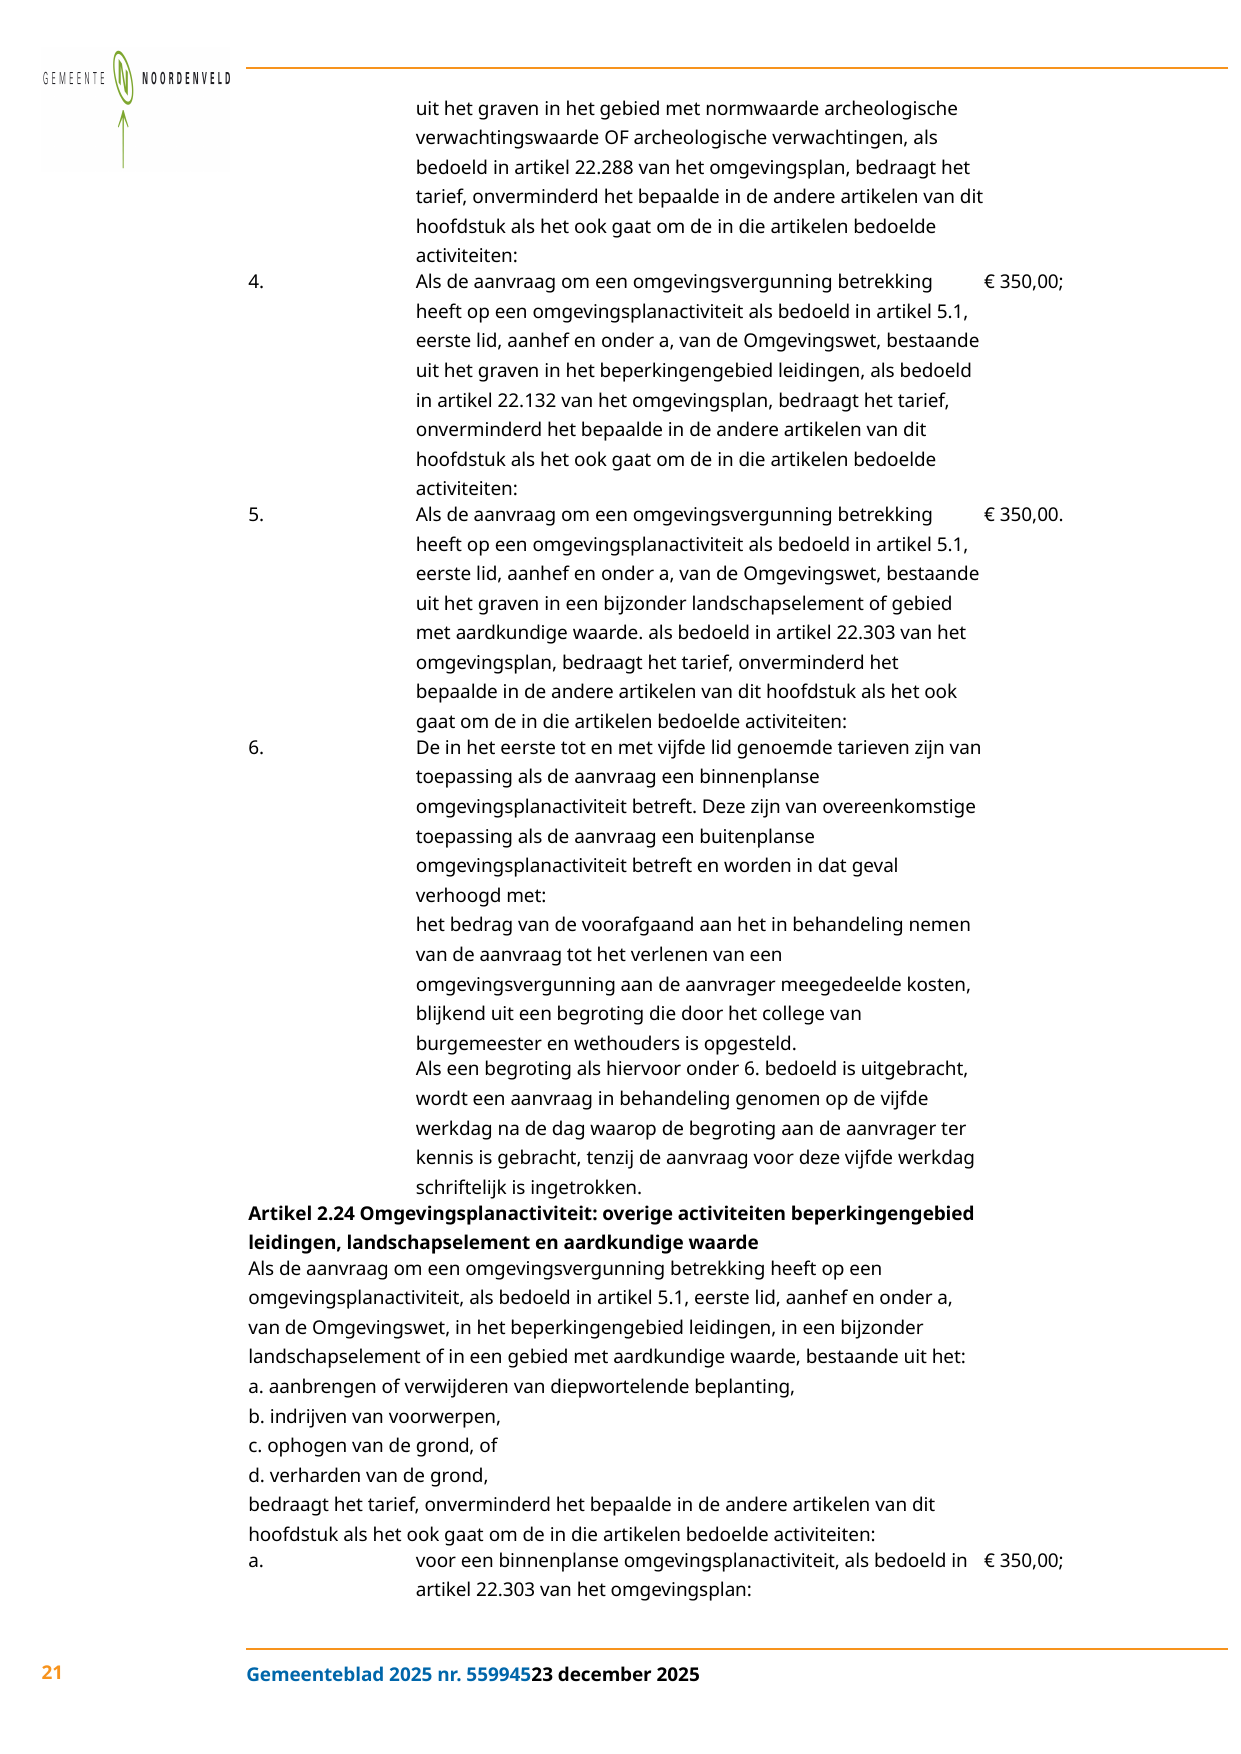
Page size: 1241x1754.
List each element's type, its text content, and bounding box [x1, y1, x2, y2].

table_cell € 350,00. [984, 501, 1152, 734]
table_cell [984, 1255, 1152, 1547]
table_cell Als de aanvraag om een omgevingsvergunning betrekking heeft op een omgevingsplanactiviteit, als bedoeld in artikel 5.1, eerste lid, aanhef en onder a, van de Omgevingswet, in het beperkingengebied leidingen, in een bijzonder landschapselement of in een gebied met aardkundige waarde, bestaande uit het: a. aanbrengen of verwijderen van diepwortelende beplanting, b. indrijven van voorwerpen, c. ophogen van de grond, of d. verharden van de grond, bedraagt het tarief, onverminderd het bepaalde in de andere artikelen van dit hoofdstuk als het ook gaat om de in die artikelen bedoelde activiteiten: [248, 1255, 984, 1547]
table_cell [984, 734, 1152, 1056]
table_cell Als een begroting als hiervoor onder 6. bedoeld is uitgebracht, wordt een aanvraag in behandeling genomen op de vijfde werkdag na de dag waarop de begroting aan de aanvrager ter kennis is gebracht, tenzij de aanvraag voor deze vijfde werkdag schriftelijk is ingetrokken. [416, 1056, 984, 1200]
table_cell 6. [248, 734, 416, 1056]
picture [41, 47, 231, 172]
table_cell [248, 95, 416, 268]
table_cell uit het graven in het gebied met normwaarde archeologische verwachtingswaarde OF archeologische verwachtingen, als bedoeld in artikel 22.288 van het omgevingsplan, bedraagt het tarief, onverminderd het bepaalde in de andere artikelen van dit hoofdstuk als het ook gaat om de in die artikelen bedoelde activiteiten: [416, 95, 984, 268]
table_cell a. [248, 1547, 416, 1602]
table_cell Artikel 2.24 Omgevingsplanactiviteit: overige activiteiten beperkingengebied leidingen, landschapselement en aardkundige waarde [248, 1200, 984, 1255]
table_cell 5. [248, 501, 416, 734]
table_cell [984, 1056, 1152, 1200]
table_cell [248, 1056, 416, 1200]
table_cell Als de aanvraag om een omgevingsvergunning betrekking heeft op een omgevingsplanactiviteit als bedoeld in artikel 5.1, eerste lid, aanhef en onder a, van de Omgevingswet, bestaande uit het graven in een bijzonder landschapselement of gebied met aardkundige waarde. als bedoeld in artikel 22.303 van het omgevingsplan, bedraagt het tarief, onverminderd het bepaalde in de andere artikelen van dit hoofdstuk als het ook gaat om de in die artikelen bedoelde activiteiten: [416, 501, 984, 734]
table_cell De in het eerste tot en met vijfde lid genoemde tarieven zijn van toepassing als de aanvraag een binnenplanse omgevingsplanactiviteit betreft. Deze zijn van overeenkomstige toepassing als de aanvraag een buitenplanse omgevingsplanactiviteit betreft en worden in dat geval verhoogd met: het bedrag van de voorafgaand aan het in behandeling nemen van de aanvraag tot het verlenen van een omgevingsvergunning aan de aanvrager meegedeelde kosten, blijkend uit een begroting die door het college van burgemeester en wethouders is opgesteld. [416, 734, 984, 1056]
table_cell [984, 1200, 1152, 1255]
table_cell 4. [248, 269, 416, 501]
table_cell € 350,00; [984, 269, 1152, 501]
table_cell Als de aanvraag om een omgevingsvergunning betrekking heeft op een omgevingsplanactiviteit als bedoeld in artikel 5.1, eerste lid, aanhef en onder a, van de Omgevingswet, bestaande uit het graven in het beperkingengebied leidingen, als bedoeld in artikel 22.132 van het omgevingsplan, bedraagt het tarief, onverminderd het bepaalde in de andere artikelen van dit hoofdstuk als het ook gaat om de in die artikelen bedoelde activiteiten: [416, 269, 984, 501]
table_cell € 350,00; [984, 1547, 1152, 1602]
table_cell [984, 95, 1152, 268]
table_cell voor een binnenplanse omgevingsplanactiviteit, als bedoeld in artikel 22.303 van het omgevingsplan: [416, 1547, 984, 1602]
